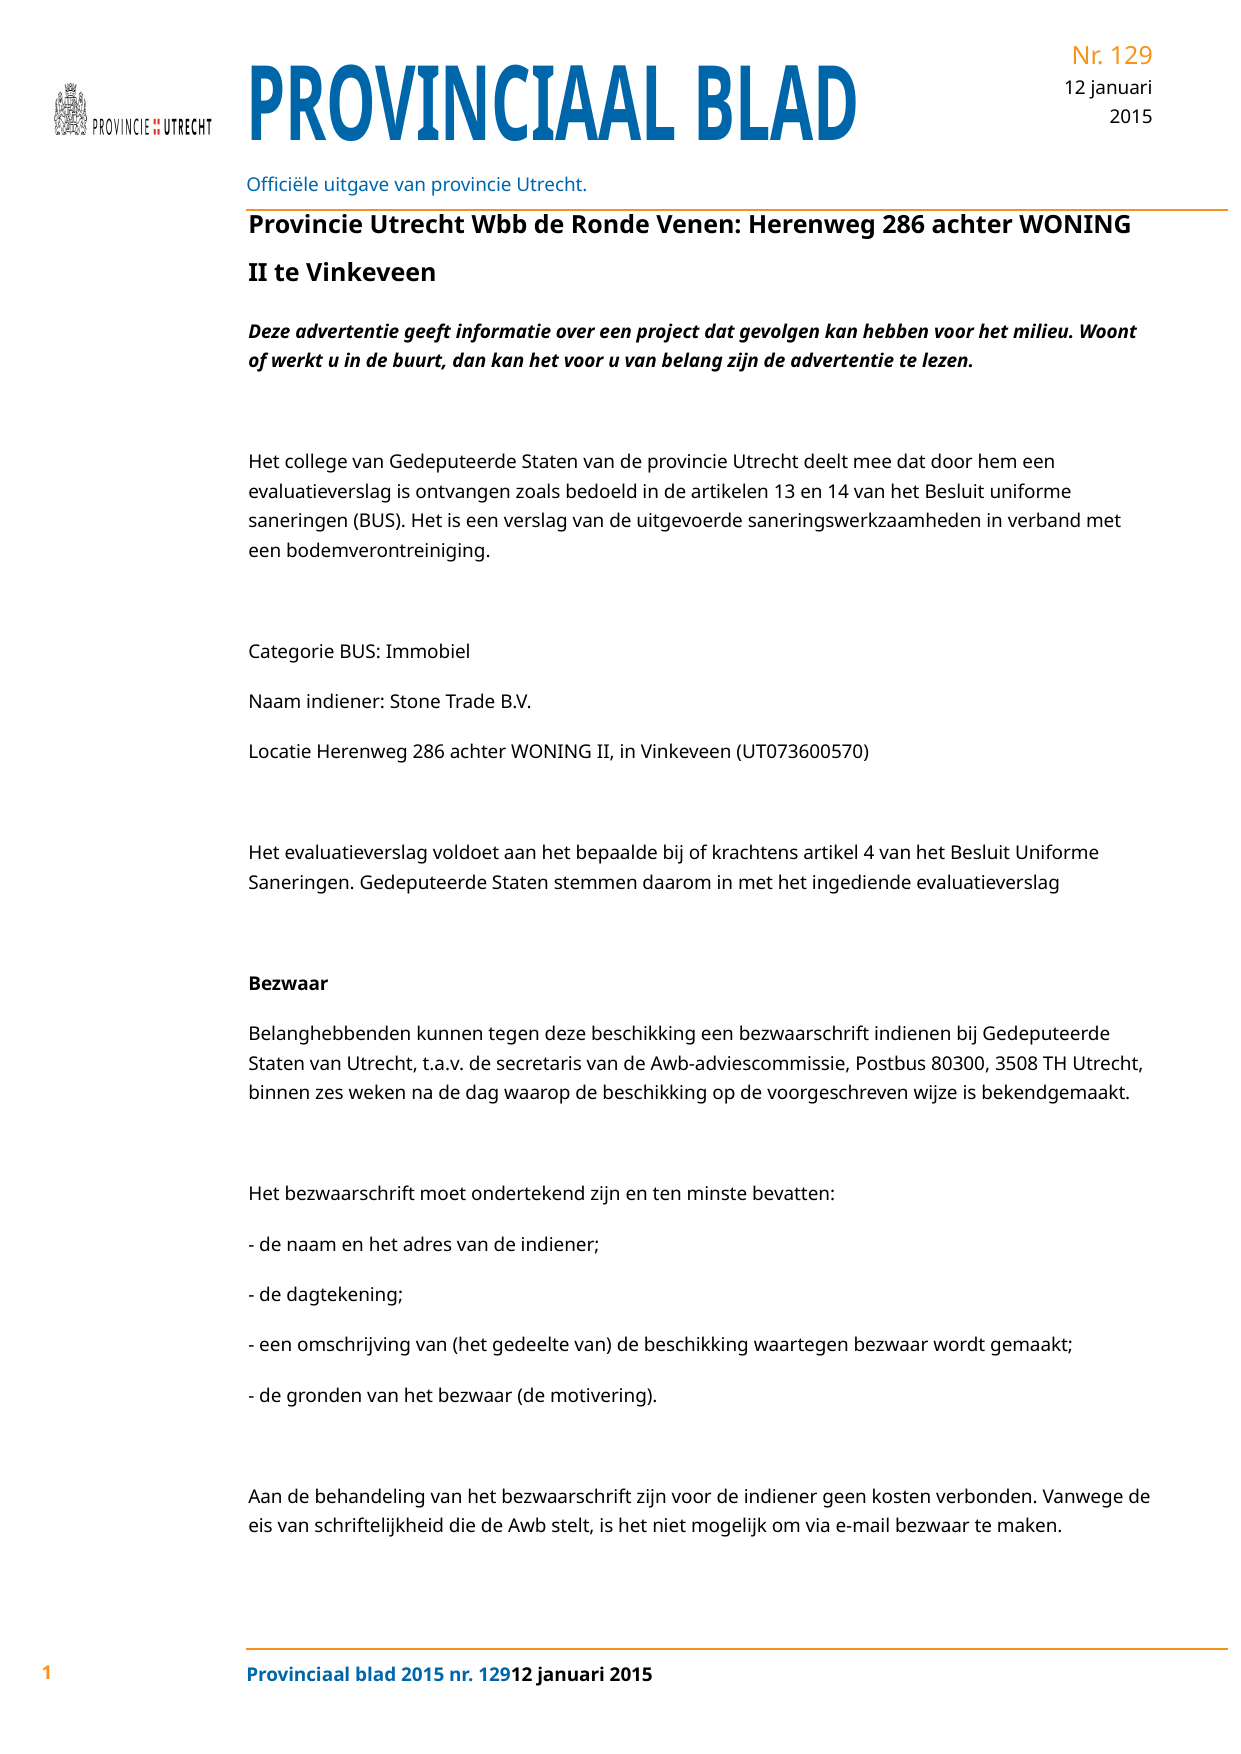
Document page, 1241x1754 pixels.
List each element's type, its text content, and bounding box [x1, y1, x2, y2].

text Provincie Utrecht Wbb de Ronde Venen: Herenweg 286 achter WONING II te Vinkeveen [248, 211, 1152, 288]
picture [41, 47, 231, 172]
text Belanghebbenden kunnen tegen deze beschikking een bezwaarschrift indienen bij Gedeputeerde Staten van Utrecht, t.a.v. de secretaris van de Awb-adviescommissie, Postbus 80300, 3508 TH Utrecht, binnen zes weken na de dag waarop de beschikking op de voorgeschreven wijze is bekendgemaakt. [248, 1020, 1152, 1105]
text Het bezwaarschrift moet ondertekend zijn en ten minste bevatten: [248, 1180, 1152, 1206]
text - een omschrijving van (het gedeelte van) de beschikking waartegen bezwaar wordt gemaakt; [248, 1332, 1152, 1357]
text Deze advertentie geeft informatie over een project dat gevolgen kan hebben voor het milieu. Woont of werkt u in de buurt, dan kan het voor u van belang zijn de advertentie te lezen. [248, 318, 1152, 373]
text Het evaluatieverslag voldoet aan het bepaalde bij of krachtens artikel 4 van het Besluit Uniforme Saneringen. Gedeputeerde Staten stemmen daarom in met het ingediende evaluatieverslag [248, 839, 1152, 895]
text Locatie Herenweg 286 achter WONING II, in Vinkeveen (UT073600570) [248, 739, 1152, 764]
text Aan de behandeling van het bezwaarschrift zijn voor de indiener geen kosten verbonden. Vanwege de eis van schriftelijkheid die de Awb stelt, is het niet mogelijk om via e-mail bezwaar te maken. [248, 1483, 1152, 1538]
text Categorie BUS: Immobiel [248, 638, 1152, 664]
text - de naam en het adres van de indiener; [248, 1231, 1152, 1257]
text Naam indiener: Stone Trade B.V. [248, 688, 1152, 714]
text - de gronden van het bezwaar (de motivering). [248, 1382, 1152, 1408]
text Bezwaar [248, 970, 1152, 996]
text - de dagtekening; [248, 1281, 1152, 1307]
text Het college van Gedeputeerde Staten van de provincie Utrecht deelt mee dat door hem een evaluatieverslag is ontvangen zoals bedoeld in de artikelen 13 en 14 van het Besluit uniforme saneringen (BUS). Het is een verslag van de uitgevoerde saneringswerkzaamheden in verband met een bodemverontreiniging. [248, 448, 1152, 563]
